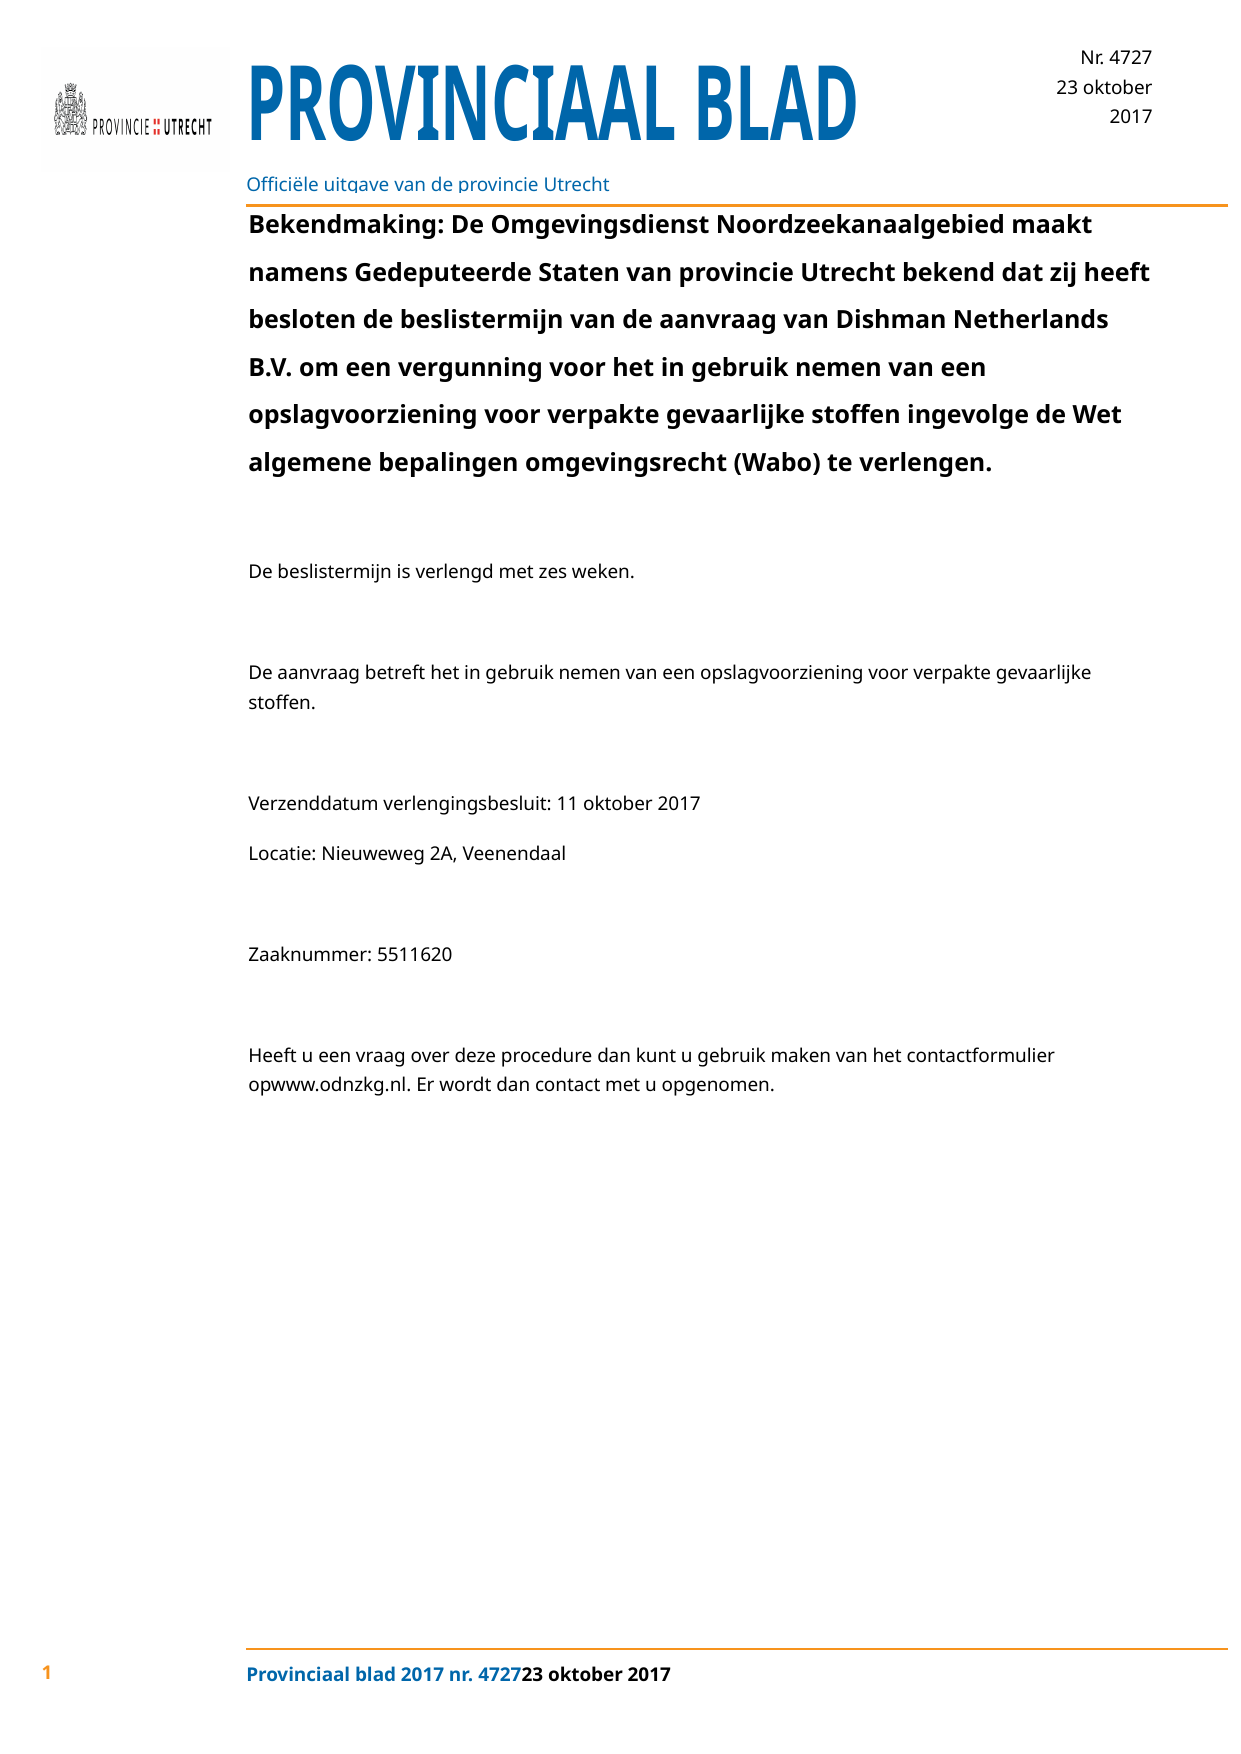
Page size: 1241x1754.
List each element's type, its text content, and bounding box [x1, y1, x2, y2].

text Heeft u een vraag over deze procedure dan kunt u gebruik maken van het contactformulier opwww.odnzkg.nl. Er wordt dan contact met u opgenomen. [248, 1042, 1152, 1097]
text De beslistermijn is verlengd met zes weken. [248, 559, 1152, 584]
text Bekendmaking: De Omgevingsdienst Noordzeekanaalgebied maakt namens Gedeputeerde Staten van provincie Utrecht bekend dat zij heeft besloten de beslistermijn van de aanvraag van Dishman Netherlands B.V. om een vergunning voor het in gebruik nemen van een opslagvoorziening voor verpakte gevaarlijke stoffen ingevolge de Wet algemene bepalingen omgevingsrecht (Wabo) te verlengen. [248, 207, 1152, 479]
text Zaaknummer: 5511620 [248, 941, 1152, 967]
text De aanvraag betreft het in gebruik nemen van een opslagvoorziening voor verpakte gevaarlijke stoffen. [248, 659, 1152, 715]
text Verzenddatum verlengingsbesluit: 11 oktober 2017 [248, 790, 1152, 816]
text Locatie: Nieuweweg 2A, Veenendaal [248, 840, 1152, 866]
picture [41, 47, 231, 172]
